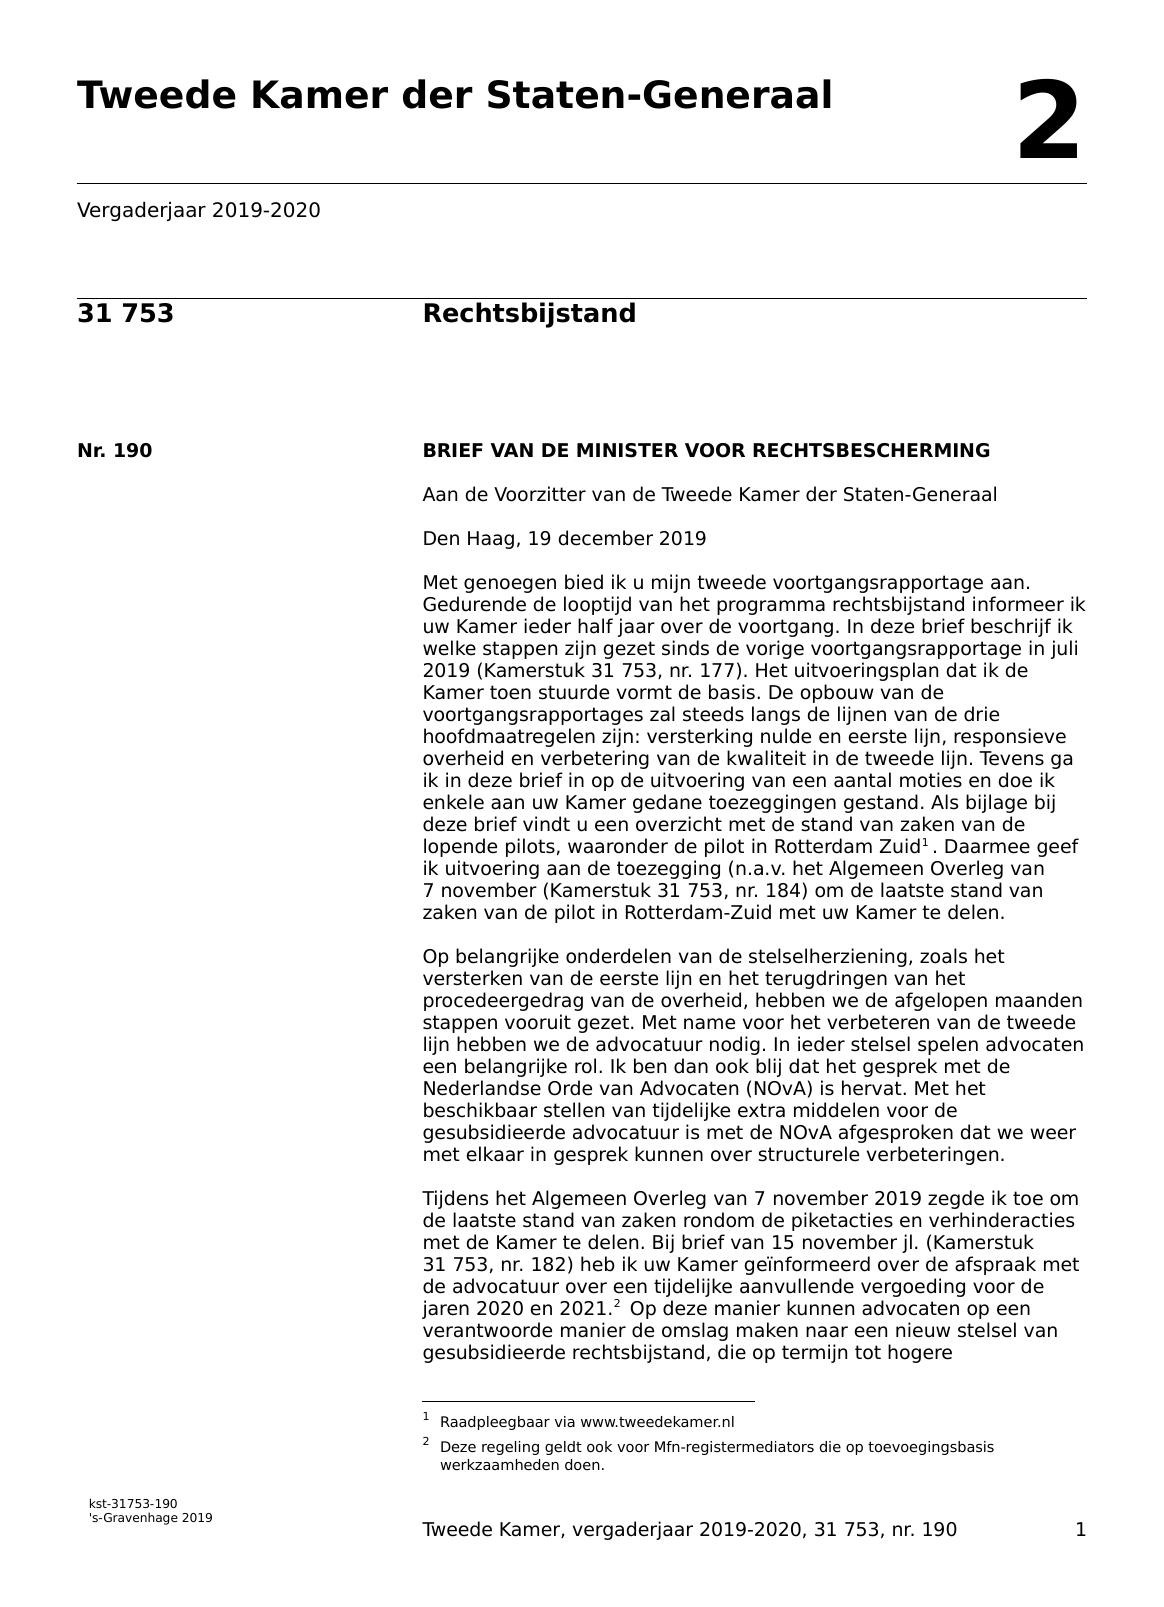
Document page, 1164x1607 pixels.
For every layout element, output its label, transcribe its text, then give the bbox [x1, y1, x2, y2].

text Aan de Voorzitter van de Tweede Kamer der Staten-Generaal [422, 484, 1087, 506]
subtitle 31 753 Rechtsbijstand [77, 299, 1087, 329]
text 's-Gravenhage 2019 [88, 1511, 323, 1525]
subtitle Nr. 190 BRIEF VAN DE MINISTER VOOR RECHTSBESCHERMING [77, 440, 1087, 462]
text Met genoegen bied ik u mijn tweede voortgangsrapportage aan. Gedurende de looptijd van het programma rechtsbijstand informeer ik uw Kamer ieder half jaar over de voortgang. In deze brief beschrijf ik welke stappen zijn gezet sinds de vorige voortgangsrapportage in juli 2019 (Kamerstuk 31 753, nr. 177). Het uitvoeringsplan dat ik de Kamer toen stuurde vormt de basis. De opbouw van de voortgangsrapportages zal steeds langs de lijnen van de drie hoofdmaatregelen zijn: versterking nulde en eerste lijn, responsieve overheid en verbetering van de kwaliteit in de tweede lijn. Tevens ga ik in deze brief in op de uitvoering van een aantal moties en doe ik enkele aan uw Kamer gedane toezeggingen gestand. Als bijlage bij deze brief vindt u een overzicht met de stand van zaken van de lopende pilots, waaronder de pilot in Rotterdam Zuid. Daarmee geef ik uitvoering aan de toezegging (n.a.v. het Algemeen Overleg van 7 november (Kamerstuk 31 753, nr. 184) om de laatste stand van zaken van de pilot in Rotterdam-Zuid met uw Kamer te delen. [422, 572, 1087, 924]
text Deze regeling geldt ook voor Mfn-registermediators die op toevoegingsbasis werkzaamheden doen. [422, 1435, 1087, 1474]
text Raadpleegbaar via www.tweedekamer.nl [422, 1410, 1087, 1432]
text Den Haag, 19 december 2019 [422, 528, 1087, 550]
table_header 2 [886, 59, 1087, 183]
table_header Tweede Kamer der Staten-Generaal [77, 59, 886, 183]
text kst-31753-190 [88, 1497, 323, 1511]
table_cell Vergaderjaar 2019-2020 [77, 184, 1087, 298]
text Tijdens het Algemeen Overleg van 7 november 2019 zegde ik toe om de laatste stand van zaken rondom de piketacties en verhinderacties met de Kamer te delen. Bij brief van 15 november jl. (Kamerstuk 31 753, nr. 182) heb ik uw Kamer geïnformeerd over de afspraak met de advocatuur over een tijdelijke aanvullende vergoeding voor de jaren 2020 en 2021. Op deze manier kunnen advocaten op een verantwoorde manier de omslag maken naar een nieuw stelsel van gesubsidieerde rechtsbijstand, die op termijn tot hogere [422, 1188, 1087, 1364]
text Op belangrijke onderdelen van de stelselherziening, zoals het versterken van de eerste lijn en het terugdringen van het procedeergedrag van de overheid, hebben we de afgelopen maanden stappen vooruit gezet. Met name voor het verbeteren van de tweede lijn hebben we de advocatuur nodig. In ieder stelsel spelen advocaten een belangrijke rol. Ik ben dan ook blij dat het gesprek met de Nederlandse Orde van Advocaten (NOvA) is hervat. Met het beschikbaar stellen van tijdelijke extra middelen voor de gesubsidieerde advocatuur is met de NOvA afgesproken dat we weer met elkaar in gesprek kunnen over structurele verbeteringen. [422, 946, 1087, 1166]
